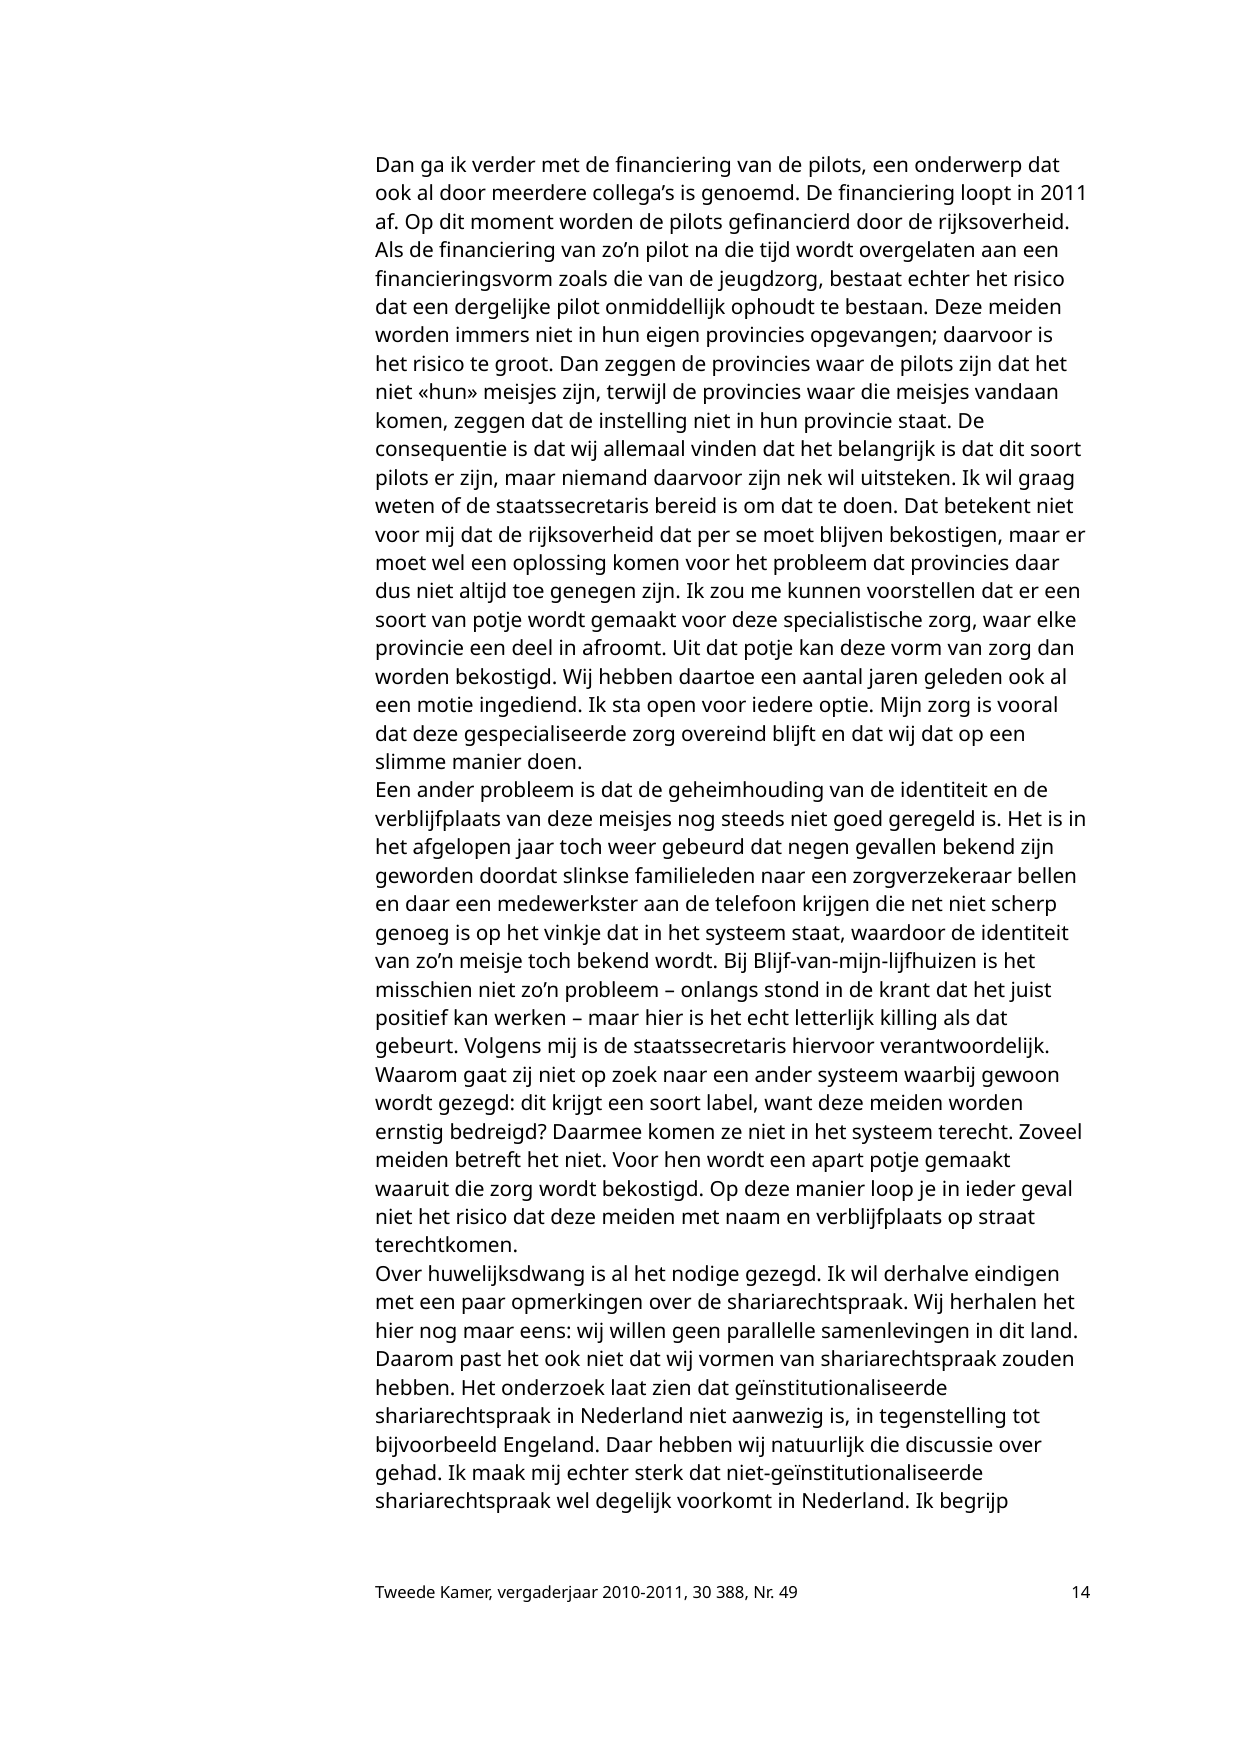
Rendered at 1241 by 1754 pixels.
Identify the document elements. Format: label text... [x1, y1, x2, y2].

text Een ander probleem is dat de geheimhouding van de identiteit en de verblijfplaats van deze meisjes nog steeds niet goed geregeld is. Het is in het afgelopen jaar toch weer gebeurd dat negen gevallen bekend zijn geworden doordat slinkse familieleden naar een zorgverzekeraar bellen en daar een medewerkster aan de telefoon krijgen die net niet scherp genoeg is op het vinkje dat in het systeem staat, waardoor de identiteit van zo’n meisje toch bekend wordt. Bij Blijf-van-mijn-lijfhuizen is het misschien niet zo’n probleem – onlangs stond in de krant dat het juist positief kan werken – maar hier is het echt letterlijk killing als dat gebeurt. Volgens mij is de staatssecretaris hiervoor verantwoordelijk. Waarom gaat zij niet op zoek naar een ander systeem waarbij gewoon wordt gezegd: dit krijgt een soort label, want deze meiden worden ernstig bedreigd? Daarmee komen ze niet in het systeem terecht. Zoveel meiden betreft het niet. Voor hen wordt een apart potje gemaakt waaruit die zorg wordt bekostigd. Op deze manier loop je in ieder geval niet het risico dat deze meiden met naam en verblijfplaats op straat terechtkomen. [375, 776, 1090, 1259]
text Over huwelijksdwang is al het nodige gezegd. Ik wil derhalve eindigen met een paar opmerkingen over de shariarechtspraak. Wij herhalen het hier nog maar eens: wij willen geen parallelle samenlevingen in dit land. Daarom past het ook niet dat wij vormen van shariarechtspraak zouden hebben. Het onderzoek laat zien dat geïnstitutionaliseerde shariarechtspraak in Nederland niet aanwezig is, in tegenstelling tot bijvoorbeeld Engeland. Daar hebben wij natuurlijk die discussie over gehad. Ik maak mij echter sterk dat niet-geïnstitutionaliseerde shariarechtspraak wel degelijk voorkomt in Nederland. Ik begrijp [375, 1259, 1090, 1515]
text Dan ga ik verder met de financiering van de pilots, een onderwerp dat ook al door meerdere collega’s is genoemd. De financiering loopt in 2011 af. Op dit moment worden de pilots gefinancierd door de rijksoverheid. Als de financiering van zo’n pilot na die tijd wordt overgelaten aan een financieringsvorm zoals die van de jeugdzorg, bestaat echter het risico dat een dergelijke pilot onmiddellijk ophoudt te bestaan. Deze meiden worden immers niet in hun eigen provincies opgevangen; daarvoor is het risico te groot. Dan zeggen de provincies waar de pilots zijn dat het niet «hun» meisjes zijn, terwijl de provincies waar die meisjes vandaan komen, zeggen dat de instelling niet in hun provincie staat. De consequentie is dat wij allemaal vinden dat het belangrijk is dat dit soort pilots er zijn, maar niemand daarvoor zijn nek wil uitsteken. Ik wil graag weten of de staatssecretaris bereid is om dat te doen. Dat betekent niet voor mij dat de rijksoverheid dat per se moet blijven bekostigen, maar er moet wel een oplossing komen voor het probleem dat provincies daar dus niet altijd toe genegen zijn. Ik zou me kunnen voorstellen dat er een soort van potje wordt gemaakt voor deze specialistische zorg, waar elke provincie een deel in afroomt. Uit dat potje kan deze vorm van zorg dan worden bekostigd. Wij hebben daartoe een aantal jaren geleden ook al een motie ingediend. Ik sta open voor iedere optie. Mijn zorg is vooral dat deze gespecialiseerde zorg overeind blijft en dat wij dat op een slimme manier doen. [375, 150, 1090, 776]
